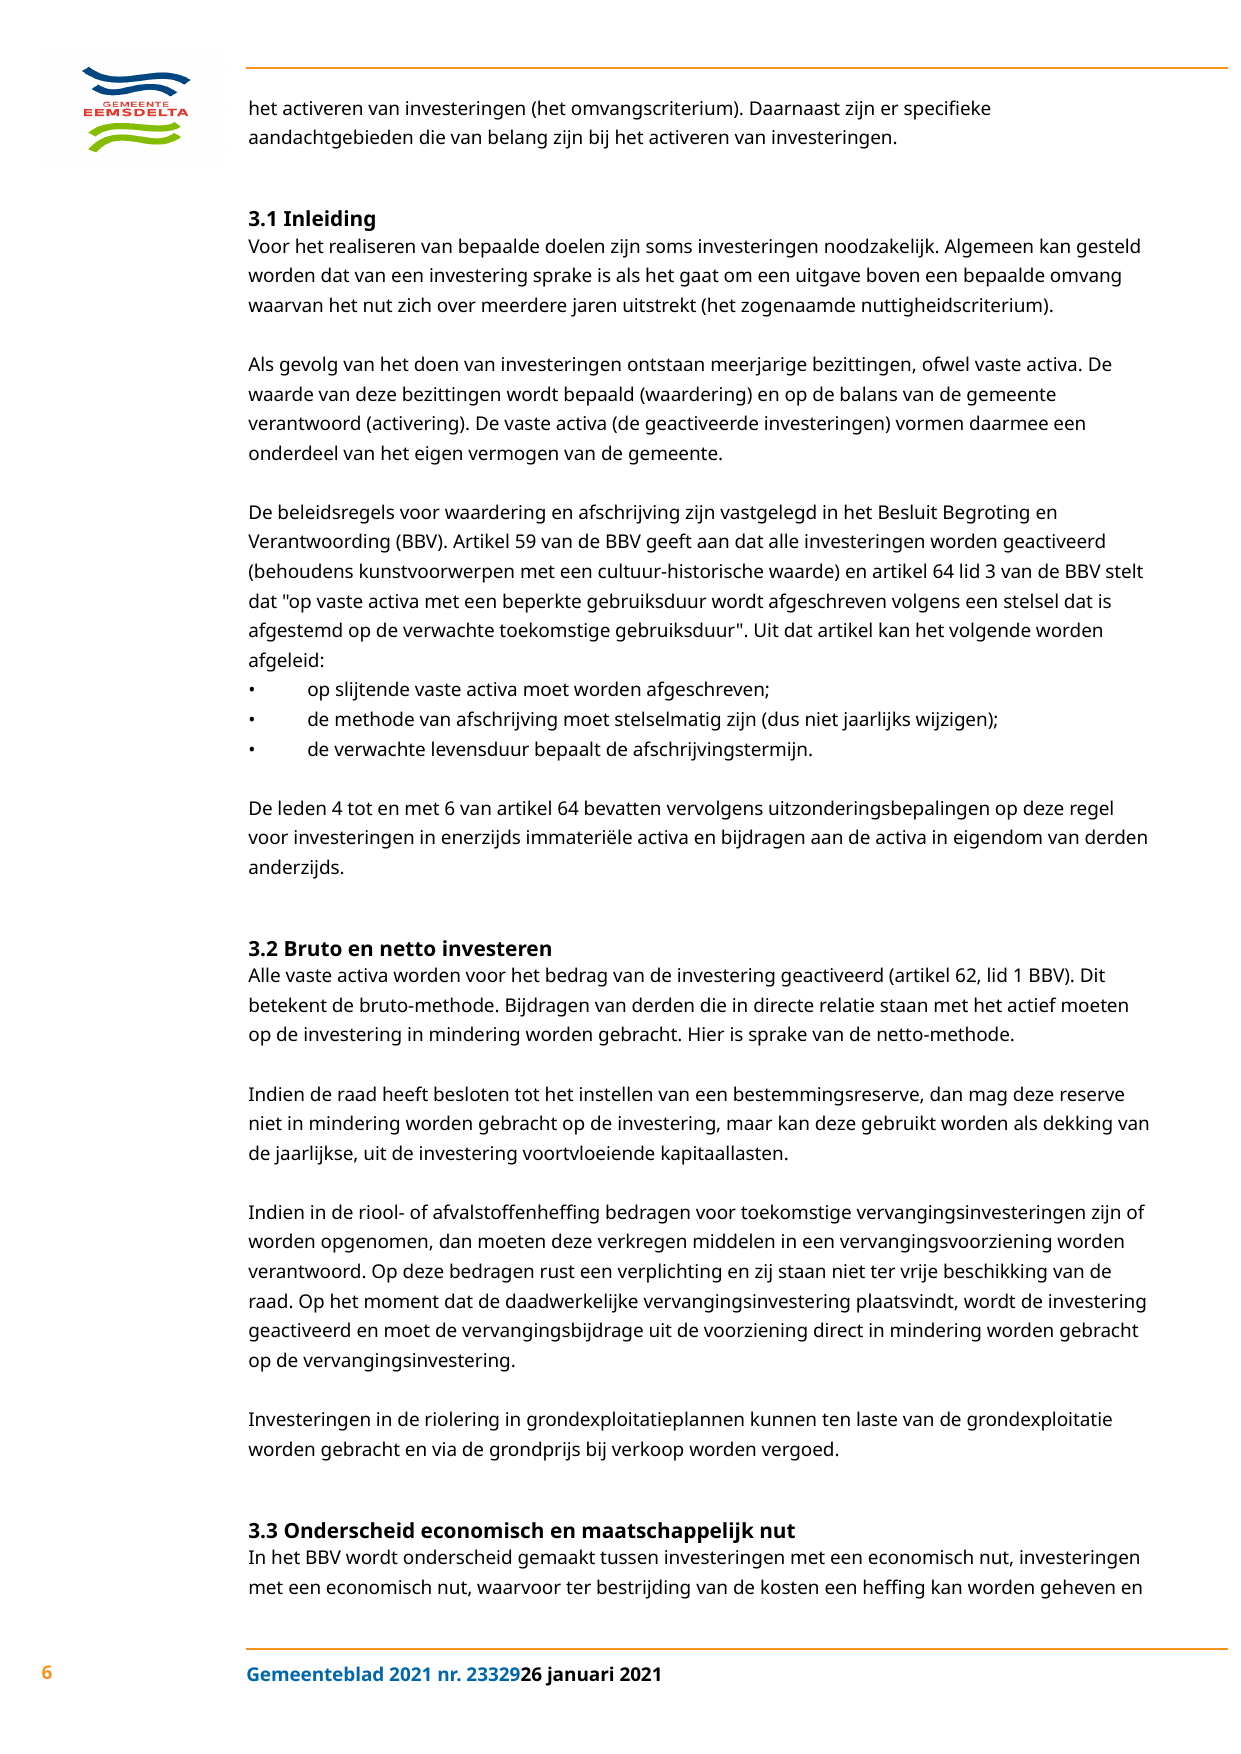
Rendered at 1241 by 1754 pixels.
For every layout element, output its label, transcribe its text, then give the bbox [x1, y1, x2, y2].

text Als gevolg van het doen van investeringen ontstaan meerjarige bezittingen, ofwel vaste activa. De waarde van deze bezittingen wordt bepaald (waardering) en op de balans van de gemeente verantwoord (activering). De vaste activa (de geactiveerde investeringen) vormen daarmee een onderdeel van het eigen vermogen van de gemeente. [248, 351, 1152, 466]
list op slijtende vaste activa moet worden afgeschreven; [248, 677, 1152, 702]
text het activeren van investeringen (het omvangscriterium). Daarnaast zijn er specifieke aandachtgebieden die van belang zijn bij het activeren van investeringen. [248, 95, 1152, 150]
picture [41, 47, 231, 172]
text 3.1 Inleiding [248, 204, 1152, 233]
text De beleidsregels voor waardering en afschrijving zijn vastgelegd in het Besluit Begroting en Verantwoording (BBV). Artikel 59 van de BBV geeft aan dat alle investeringen worden geactiveerd (behoudens kunstvoorwerpen met een cultuur-historische waarde) en artikel 64 lid 3 van de BBV stelt dat "op vaste activa met een beperkte gebruiksduur wordt afgeschreven volgens een stelsel dat is afgestemd op de verwachte toekomstige gebruiksduur". Uit dat artikel kan het volgende worden afgeleid: [248, 499, 1152, 673]
text 3.3 Onderscheid economisch en maatschappelijk nut [248, 1516, 1152, 1544]
text Investeringen in de riolering in grondexploitatieplannen kunnen ten laste van de grondexploitatie worden gebracht en via de grondprijs bij verkoop worden vergoed. [248, 1406, 1152, 1462]
text 3.2 Bruto en netto investeren [248, 934, 1152, 962]
list de methode van afschrijving moet stelselmatig zijn (dus niet jaarlijks wijzigen); [248, 706, 1152, 732]
text Indien in de riool- of afvalstoffenheffing bedragen voor toekomstige vervangingsinvesteringen zijn of worden opgenomen, dan moeten deze verkregen middelen in een vervangingsvoorziening worden verantwoord. Op deze bedragen rust een verplichting en zij staan niet ter vrije beschikking van de raad. Op het moment dat de daadwerkelijke vervangingsinvestering plaatsvindt, wordt de investering geactiveerd en moet de vervangingsbijdrage uit de voorziening direct in mindering worden gebracht op de vervangingsinvestering. [248, 1199, 1152, 1373]
text Alle vaste activa worden voor het bedrag van de investering geactiveerd (artikel 62, lid 1 BBV). Dit betekent de bruto-methode. Bijdragen van derden die in directe relatie staan met het actief moeten op de investering in mindering worden gebracht. Hier is sprake van de netto-methode. [248, 962, 1152, 1047]
text In het BBV wordt onderscheid gemaakt tussen investeringen met een economisch nut, investeringen met een economisch nut, waarvoor ter bestrijding van de kosten een heffing kan worden geheven en [248, 1544, 1152, 1599]
text Indien de raad heeft besloten tot het instellen van een bestemmingsreserve, dan mag deze reserve niet in mindering worden gebracht op de investering, maar kan deze gebruikt worden als dekking van de jaarlijkse, uit de investering voortvloeiende kapitaallasten. [248, 1081, 1152, 1166]
text Voor het realiseren van bepaalde doelen zijn soms investeringen noodzakelijk. Algemeen kan gesteld worden dat van een investering sprake is als het gaat om een uitgave boven een bepaalde omvang waarvan het nut zich over meerdere jaren uitstrekt (het zogenaamde nuttigheidscriterium). [248, 233, 1152, 318]
list de verwachte levensduur bepaalt de afschrijvingstermijn. [248, 736, 1152, 761]
text De leden 4 tot en met 6 van artikel 64 bevatten vervolgens uitzonderingsbepalingen op deze regel voor investeringen in enerzijds immateriële activa en bijdragen aan de activa in eigendom van derden anderzijds. [248, 795, 1152, 880]
